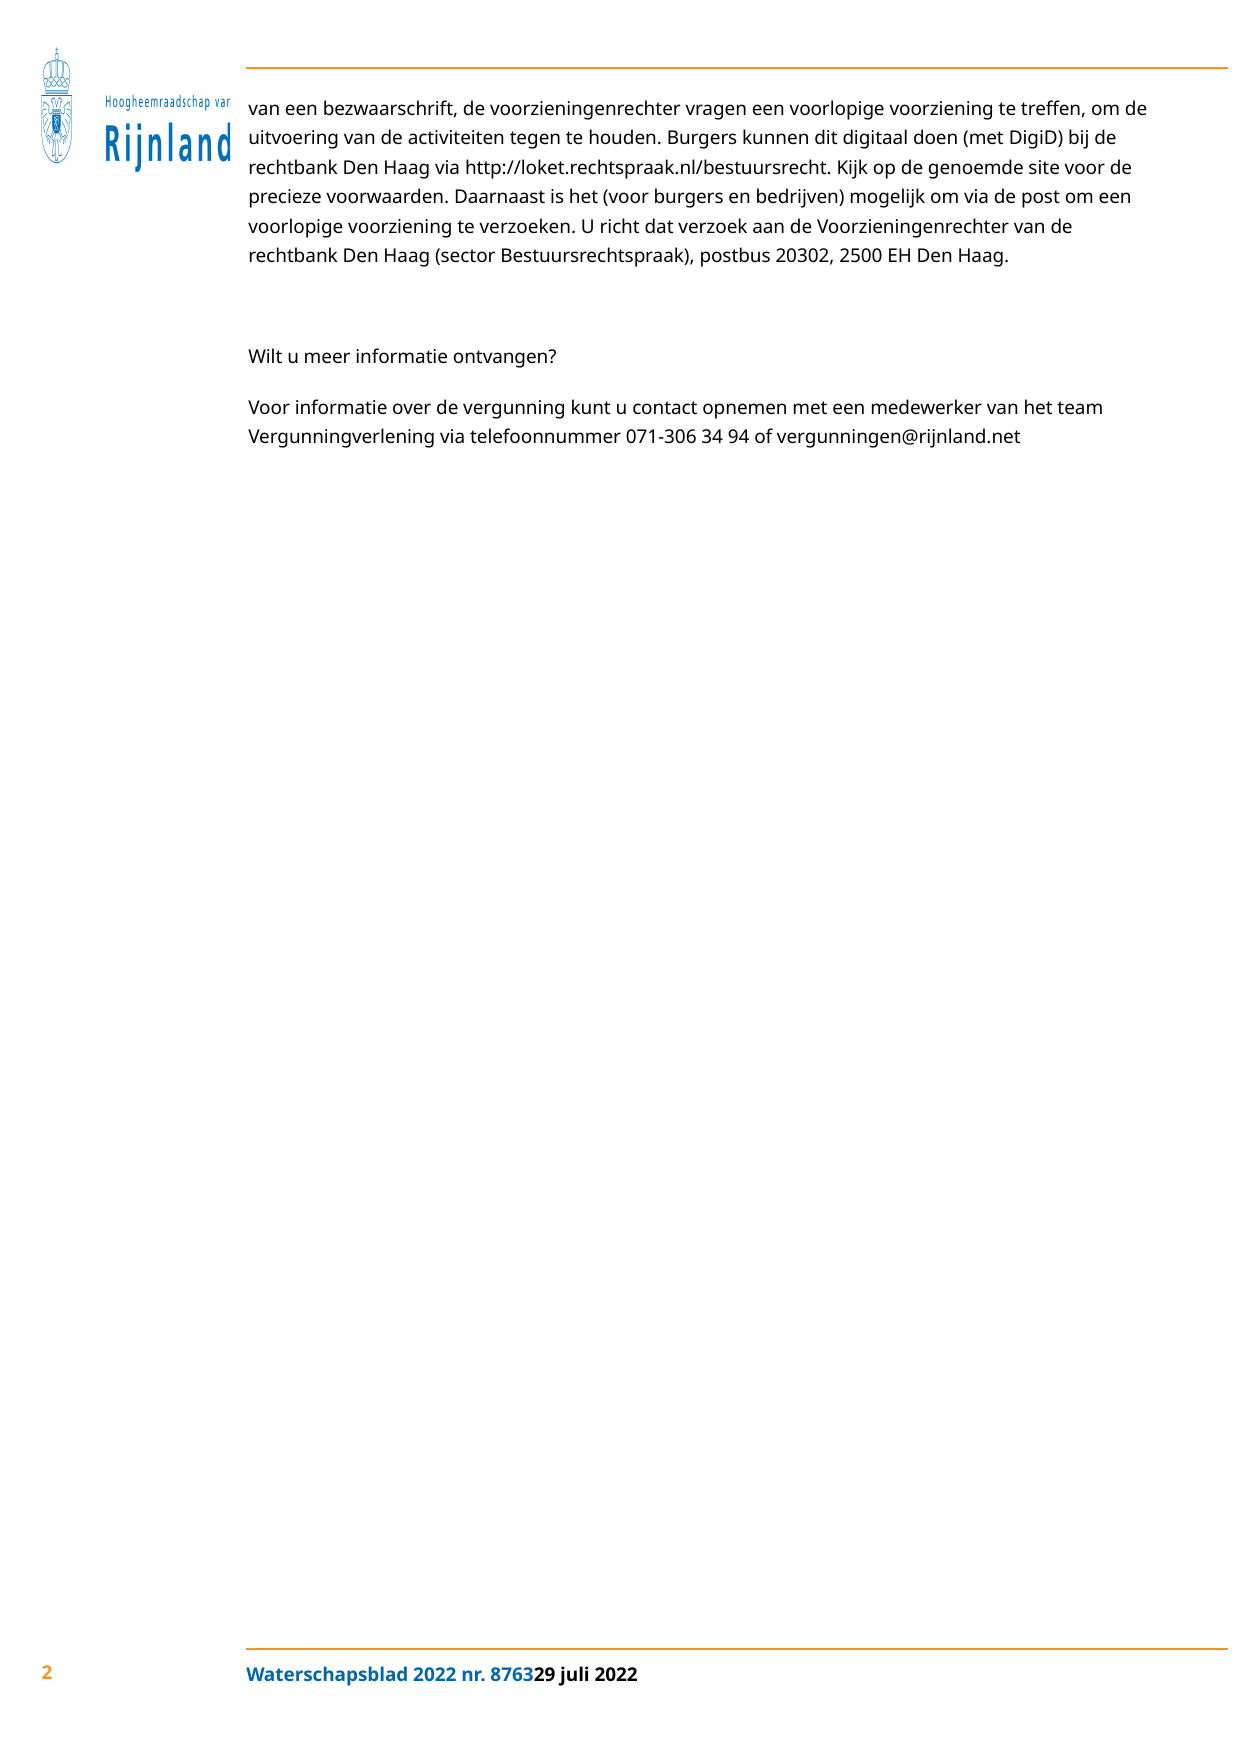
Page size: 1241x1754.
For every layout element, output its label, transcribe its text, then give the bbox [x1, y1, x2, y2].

text van een bezwaarschrift, de voorzieningenrechter vragen een voorlopige voorziening te treffen, om de uitvoering van de activiteiten tegen te houden. Burgers kunnen dit digitaal doen (met DigiD) bij de rechtbank Den Haag via http://loket.rechtspraak.nl/bestuursrecht. Kijk op de genoemde site voor de precieze voorwaarden. Daarnaast is het (voor burgers en bedrijven) mogelijk om via de post om een voorlopige voorziening te verzoeken. U richt dat verzoek aan de Voorzieningenrechter van de rechtbank Den Haag (sector Bestuursrechtspraak), postbus 20302, 2500 EH Den Haag. [248, 95, 1152, 268]
text Voor informatie over de vergunning kunt u contact opnemen met een medewerker van het team Vergunningverlening via telefoonnummer 071-306 34 94 of vergunningen@rijnland.net [248, 394, 1152, 449]
text Wilt u meer informatie ontvangen? [248, 343, 1152, 369]
picture [41, 47, 231, 172]
